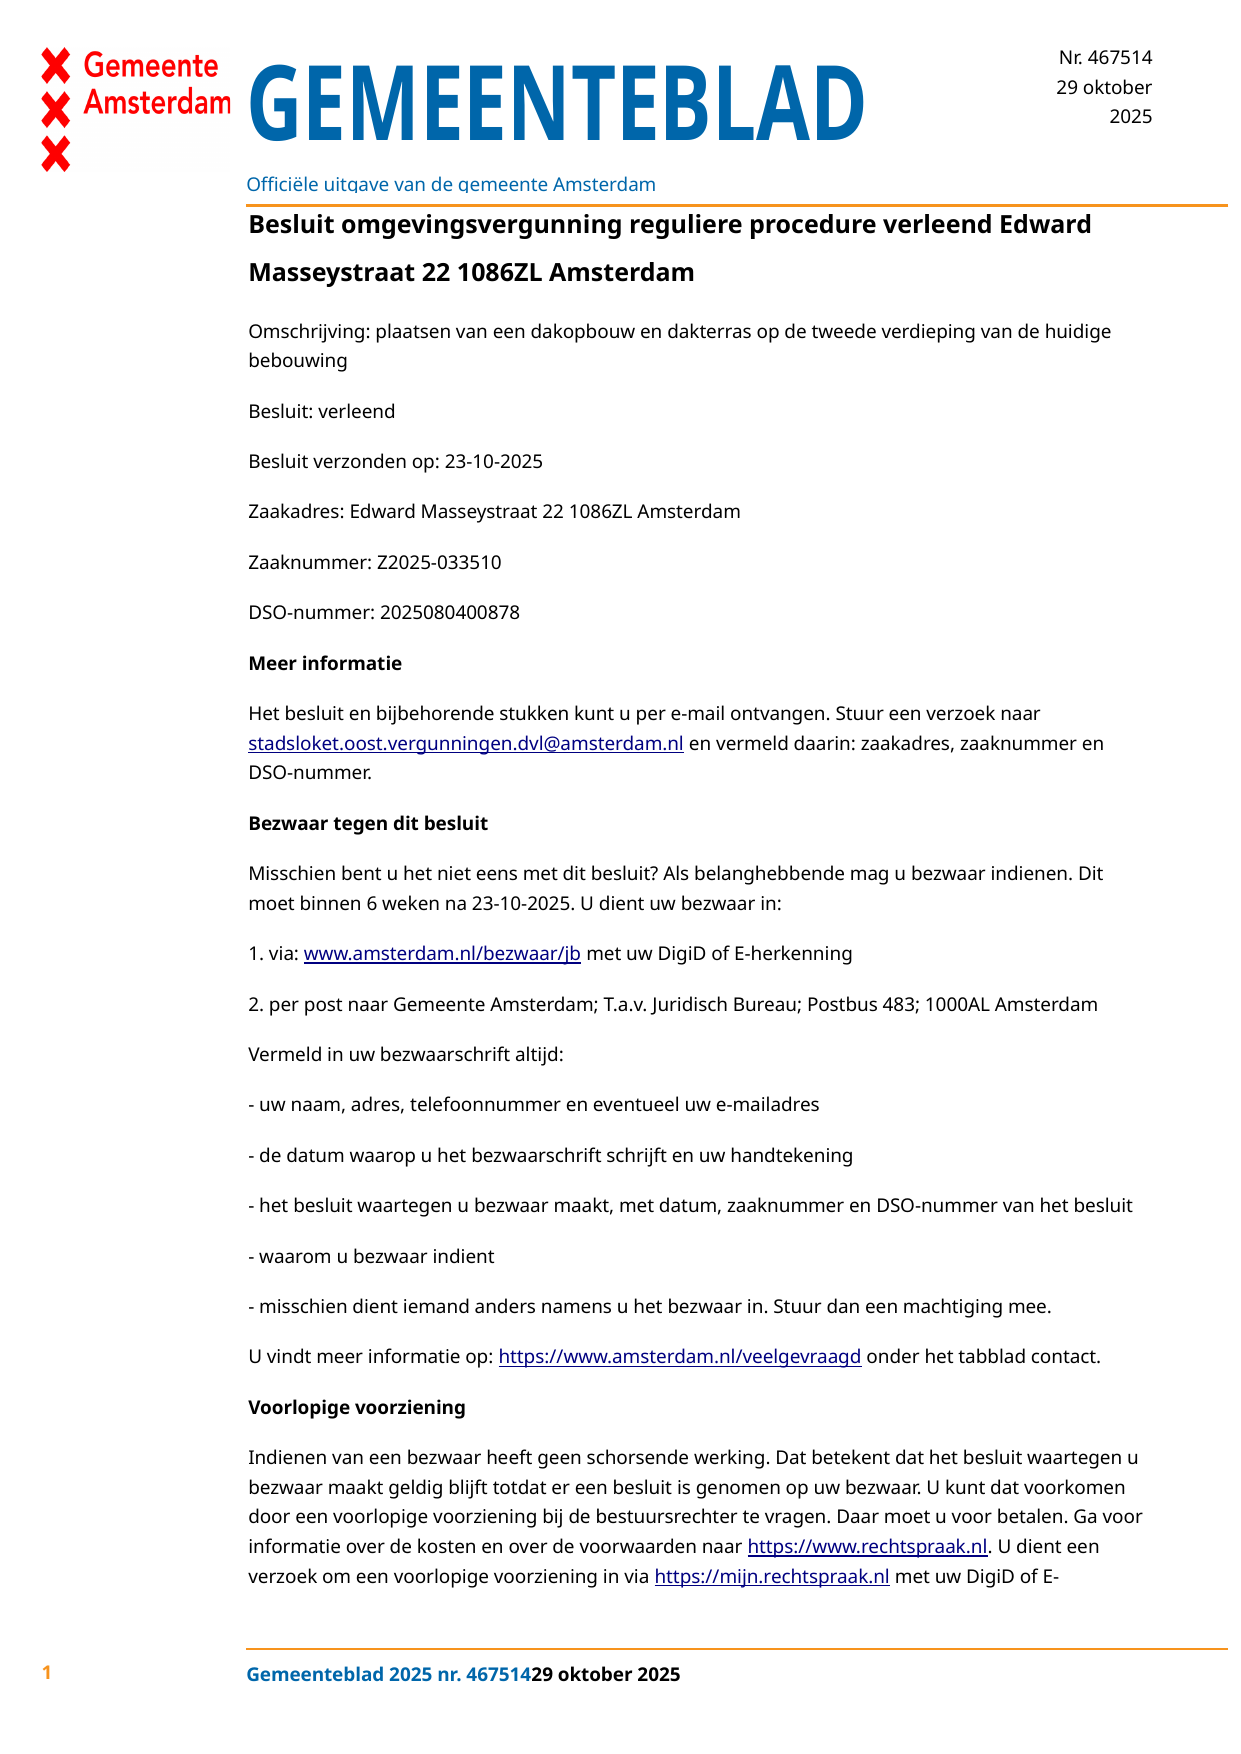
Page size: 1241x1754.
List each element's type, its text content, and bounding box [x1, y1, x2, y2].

text Omschrijving: plaatsen van een dakopbouw en dakterras op de tweede verdieping van de huidige bebouwing [248, 318, 1152, 373]
text Besluit omgevingsvergunning reguliere procedure verleend Edward Masseystraat 22 1086ZL Amsterdam [248, 207, 1152, 288]
text Meer informatie [248, 650, 1152, 676]
text 2. per post naar Gemeente Amsterdam; T.a.v. Juridisch Bureau; Postbus 483; 1000AL Amsterdam [248, 991, 1152, 1017]
text U vindt meer informatie op: https://www.amsterdam.nl/veelgevraagd onder het tabblad contact. [248, 1344, 1152, 1369]
text DSO-nummer: 2025080400878 [248, 599, 1152, 625]
text Zaakadres: Edward Masseystraat 22 1086ZL Amsterdam [248, 499, 1152, 524]
text Voorlopige voorziening [248, 1394, 1152, 1420]
text Het besluit en bijbehorende stukken kunt u per e-mail ontvangen. Stuur een verzoek naar stadsloket.oost.vergunningen.dvl@amsterdam.nl en vermeld daarin: zaakadres, zaaknummer en DSO-nummer. [248, 700, 1152, 785]
text - het besluit waartegen u bezwaar maakt, met datum, zaaknummer en DSO-nummer van het besluit [248, 1192, 1152, 1218]
text - uw naam, adres, telefoonnummer en eventueel uw e-mailadres [248, 1092, 1152, 1117]
picture [41, 47, 231, 172]
text Besluit verzonden op: 23-10-2025 [248, 448, 1152, 474]
text Indienen van een bezwaar heeft geen schorsende werking. Dat betekent dat het besluit waartegen u bezwaar maakt geldig blijft totdat er een besluit is genomen op uw bezwaar. U kunt dat voorkomen door een voorlopige voorziening bij de bestuursrechter te vragen. Daar moet u voor betalen. Ga voor informatie over de kosten en over de voorwaarden naar https://www.rechtspraak.nl. U dient een verzoek om een voorlopige voorziening in via https://mijn.rechtspraak.nl met uw DigiD of E- [248, 1444, 1152, 1589]
text Zaaknummer: Z2025-033510 [248, 549, 1152, 575]
text Bezwaar tegen dit besluit [248, 810, 1152, 836]
text - waarom u bezwaar indient [248, 1243, 1152, 1269]
text - misschien dient iemand anders namens u het bezwaar in. Stuur dan een machtiging mee. [248, 1293, 1152, 1319]
text 1. via: www.amsterdam.nl/bezwaar/jb met uw DigiD of E-herkenning [248, 940, 1152, 966]
text Vermeld in uw bezwaarschrift altijd: [248, 1041, 1152, 1067]
text - de datum waarop u het bezwaarschrift schrijft en uw handtekening [248, 1142, 1152, 1168]
text Besluit: verleend [248, 398, 1152, 424]
text Misschien bent u het niet eens met dit besluit? Als belanghebbende mag u bezwaar indienen. Dit moet binnen 6 weken na 23-10-2025. U dient uw bezwaar in: [248, 860, 1152, 916]
